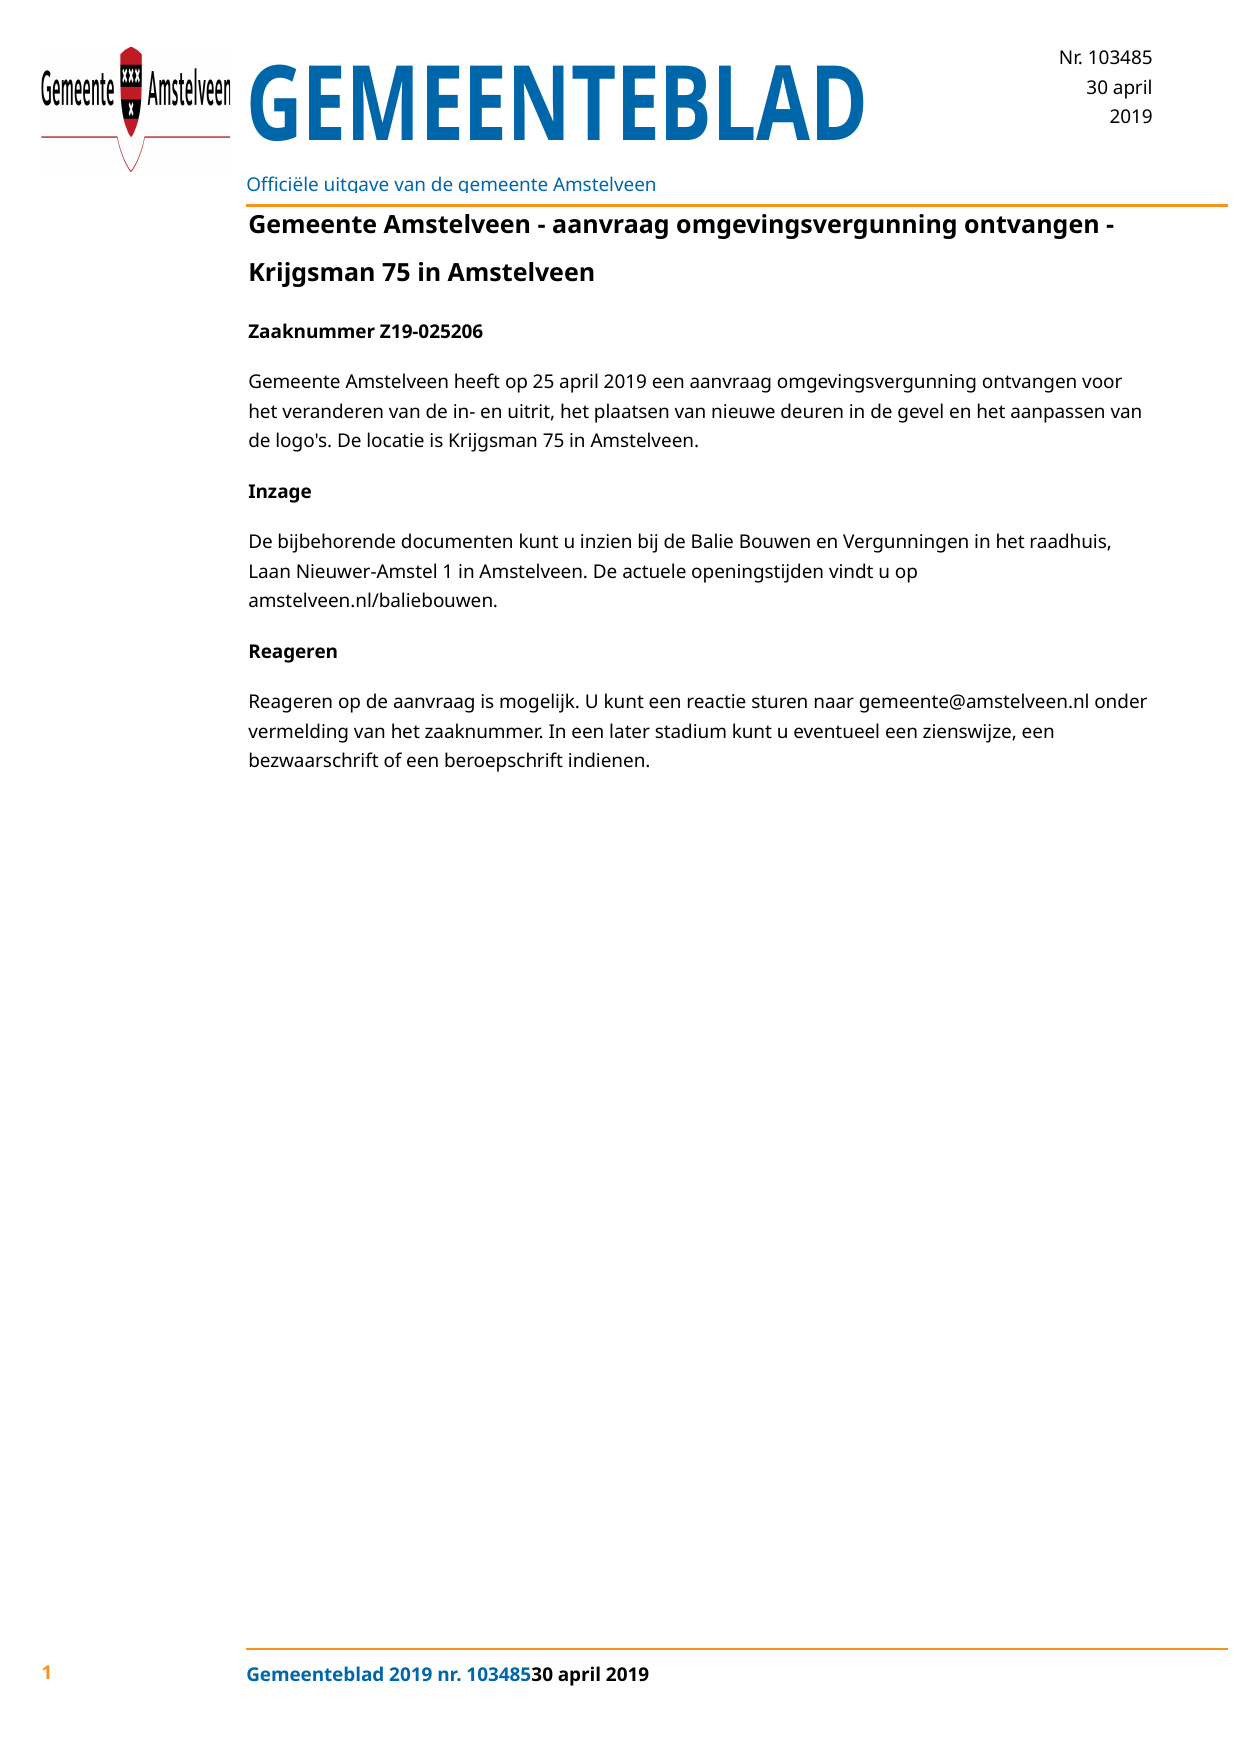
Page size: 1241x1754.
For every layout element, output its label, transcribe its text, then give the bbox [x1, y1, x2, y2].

text Reageren [248, 638, 1152, 664]
picture [41, 47, 231, 172]
text Reageren op de aanvraag is mogelijk. U kunt een reactie sturen naar gemeente@amstelveen.nl onder vermelding van het zaaknummer. In een later stadium kunt u eventueel een zienswijze, een bezwaarschrift of een beroepschrift indienen. [248, 688, 1152, 773]
text De bijbehorende documenten kunt u inzien bij de Balie Bouwen en Vergunningen in het raadhuis, Laan Nieuwer-Amstel 1 in Amstelveen. De actuele openingstijden vindt u op amstelveen.nl/baliebouwen. [248, 528, 1152, 613]
text Zaaknummer Z19-025206 [248, 318, 1152, 344]
text Gemeente Amstelveen heeft op 25 april 2019 een aanvraag omgevingsvergunning ontvangen voor het veranderen van de in- en uitrit, het plaatsen van nieuwe deuren in de gevel en het aanpassen van de logo's. De locatie is Krijgsman 75 in Amstelveen. [248, 368, 1152, 453]
text Inzage [248, 478, 1152, 504]
text Gemeente Amstelveen - aanvraag omgevingsvergunning ontvangen - Krijgsman 75 in Amstelveen [248, 207, 1152, 288]
